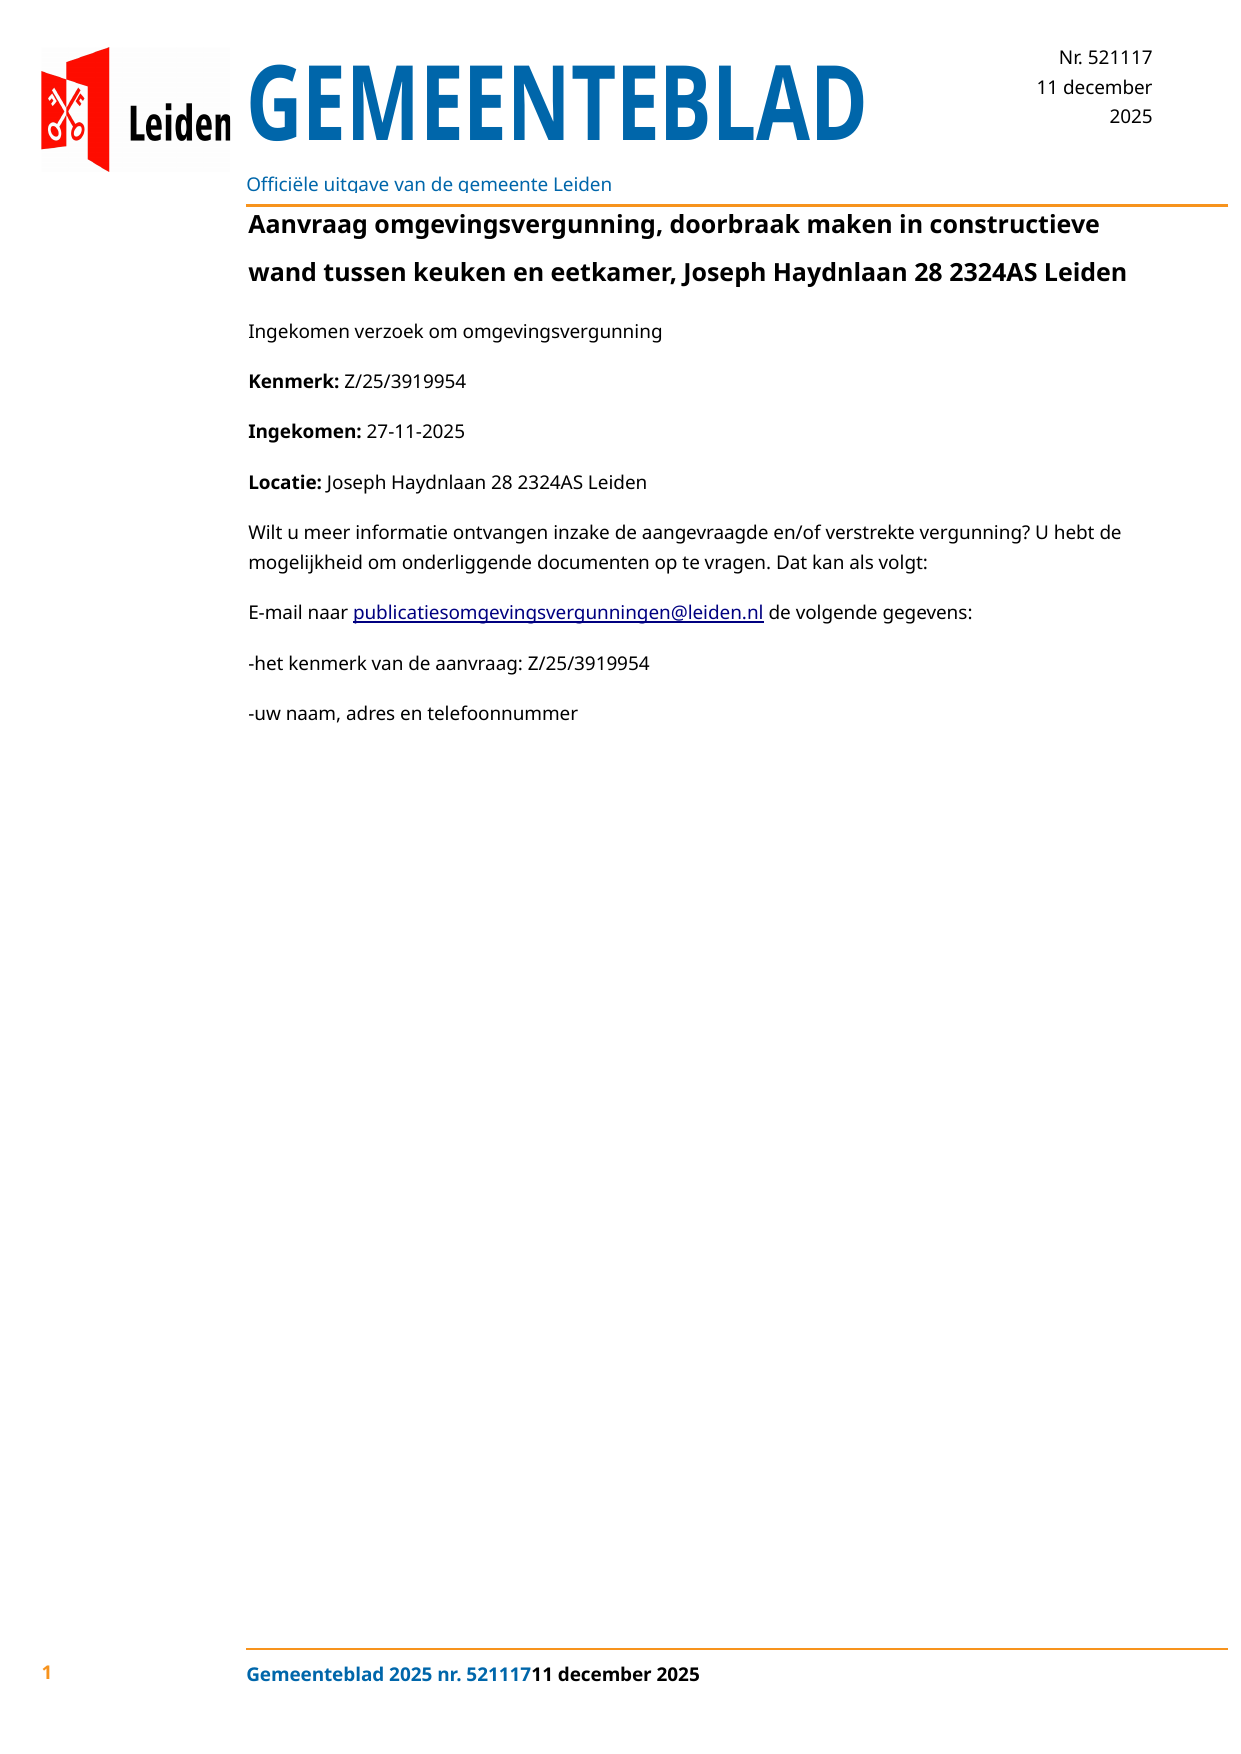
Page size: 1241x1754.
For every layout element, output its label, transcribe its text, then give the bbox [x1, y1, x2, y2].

text Locatie: Joseph Haydnlaan 28 2324AS Leiden [248, 469, 1152, 495]
text Ingekomen: 27-11-2025 [248, 419, 1152, 444]
text Aanvraag omgevingsvergunning, doorbraak maken in constructieve wand tussen keuken en eetkamer, Joseph Haydnlaan 28 2324AS Leiden [248, 207, 1152, 288]
picture [41, 47, 231, 172]
text -het kenmerk van de aanvraag: Z/25/3919954 [248, 650, 1152, 676]
text Wilt u meer informatie ontvangen inzake de aangevraagde en/of verstrekte vergunning? U hebt de mogelijkheid om onderliggende documenten op te vragen. Dat kan als volgt: [248, 519, 1152, 575]
text Kenmerk: Z/25/3919954 [248, 368, 1152, 394]
text -uw naam, adres en telefoonnummer [248, 700, 1152, 726]
text E-mail naar publicatiesomgevingsvergunningen@leiden.nl de volgende gegevens: [248, 599, 1152, 625]
text Ingekomen verzoek om omgevingsvergunning [248, 318, 1152, 344]
